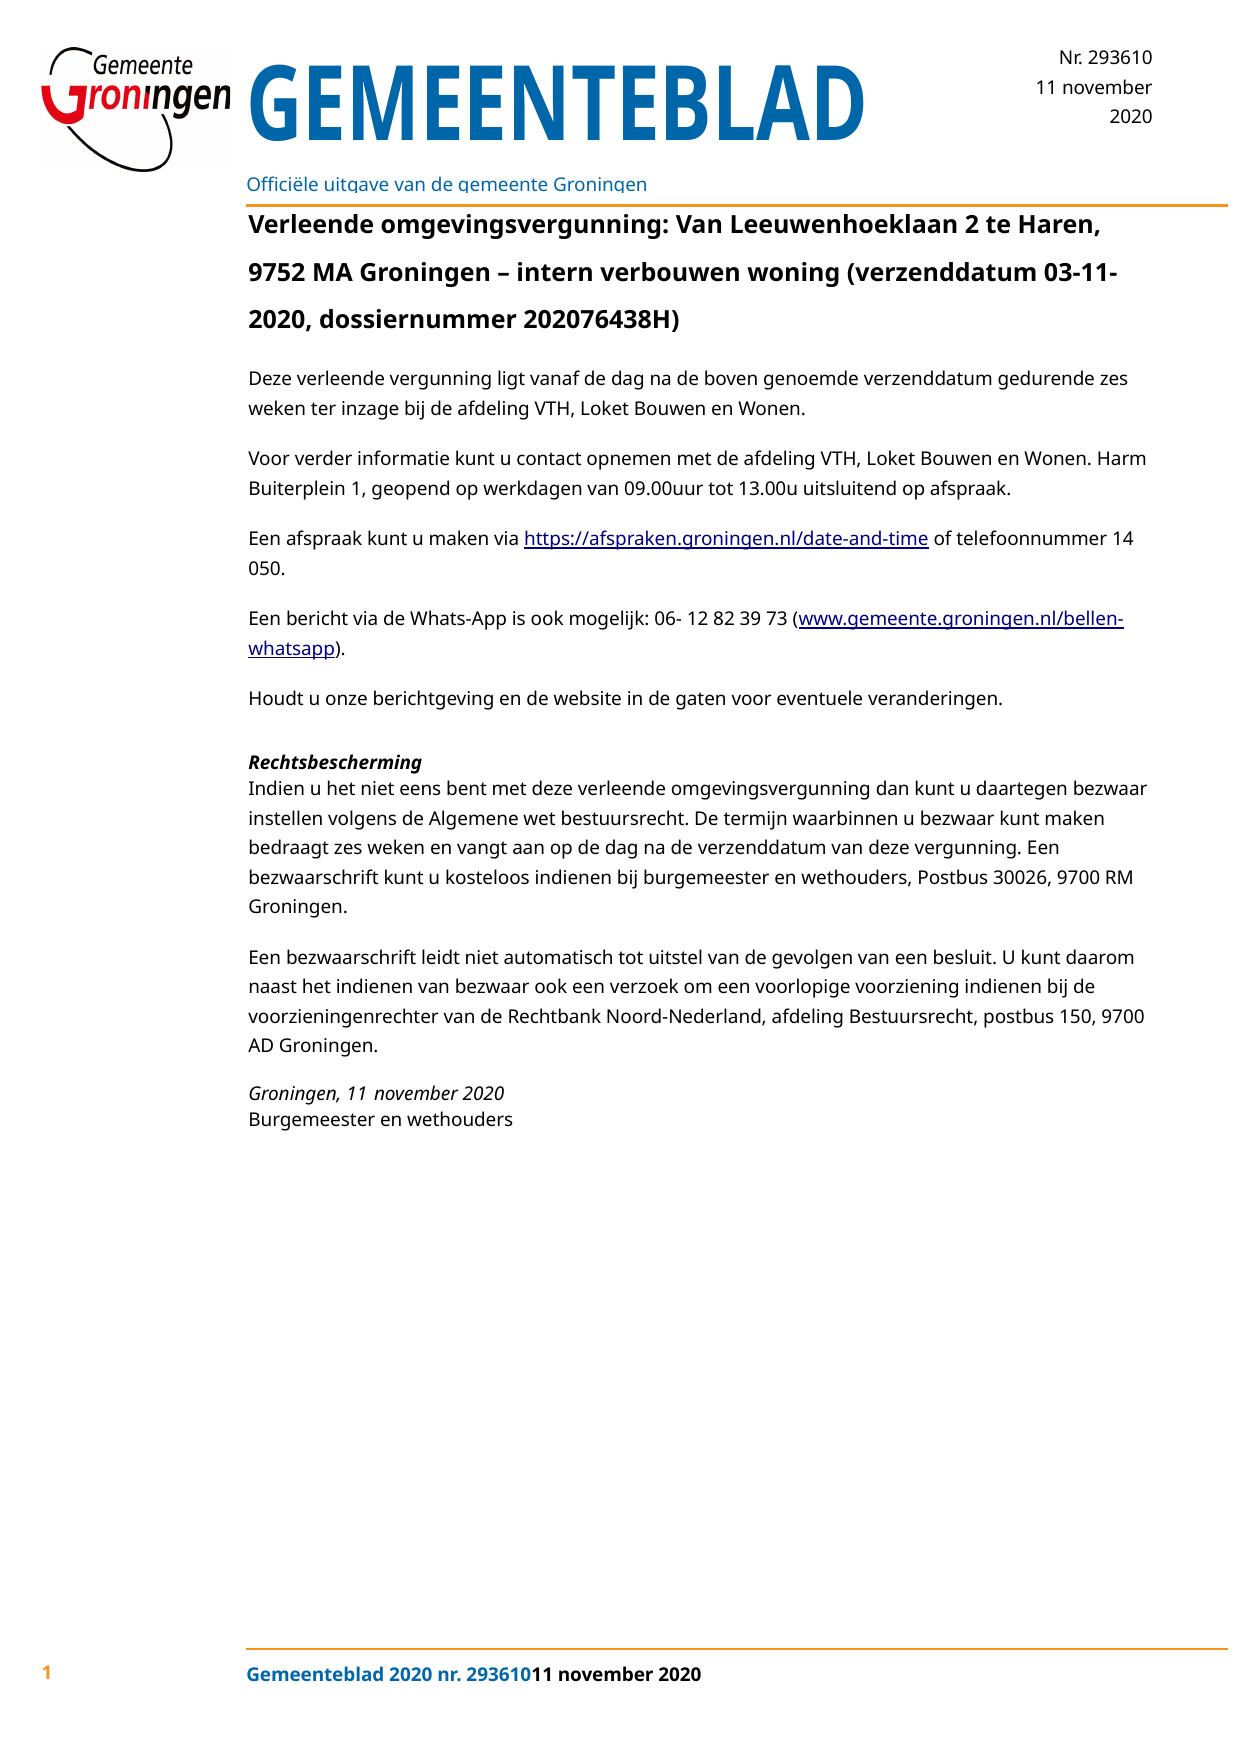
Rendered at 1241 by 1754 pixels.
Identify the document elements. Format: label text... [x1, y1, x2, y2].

text Voor verder informatie kunt u contact opnemen met de afdeling VTH, Loket Bouwen en Wonen. Harm Buiterplein 1, geopend op werkdagen van 09.00uur tot 13.00u uitsluitend op afspraak. [248, 446, 1152, 501]
text Houdt u onze berichtgeving en de website in de gaten voor eventuele veranderingen. [248, 686, 1152, 711]
text Verleende omgevingsvergunning: Van Leeuwenhoeklaan 2 te Haren, 9752 MA Groningen – intern verbouwen woning (verzenddatum 03-11-2020, dossiernummer 202076438H) [248, 207, 1152, 336]
picture [41, 47, 231, 172]
text Deze verleende vergunning ligt vanaf de dag na de boven genoemde verzenddatum gedurende zes weken ter inzage bij de afdeling VTH, Loket Bouwen en Wonen. [248, 366, 1152, 421]
text Een bezwaarschrift leidt niet automatisch tot uitstel van de gevolgen van een besluit. U kunt daarom naast het indienen van bezwaar ook een verzoek om een voorlopige voorziening indienen bij de voorzieningenrechter van de Rechtbank Noord-Nederland, afdeling Bestuursrecht, postbus 150, 9700 AD Groningen. [248, 944, 1152, 1058]
text Indien u het niet eens bent met deze verleende omgevingsvergunning dan kunt u daartegen bezwaar instellen volgens de Algemene wet bestuursrecht. De termijn waarbinnen u bezwaar kunt maken bedraagt zes weken en vangt aan op de dag na de verzenddatum van deze vergunning. Een bezwaarschrift kunt u kosteloos indienen bij burgemeester en wethouders, Postbus 30026, 9700 RM Groningen. [248, 775, 1152, 919]
text Rechtsbescherming [248, 749, 1152, 775]
text Een afspraak kunt u maken via https://afspraken.groningen.nl/date-and-time of telefoonnummer 14 050. [248, 526, 1152, 581]
text Een bericht via de Whats-App is ook mogelijk: 06- 12 82 39 73 (www.gemeente.groningen.nl/bellen-whatsapp). [248, 606, 1152, 661]
text Groningen, 11 november 2020 [248, 1081, 1152, 1106]
text Burgemeester en wethouders [248, 1106, 1152, 1132]
